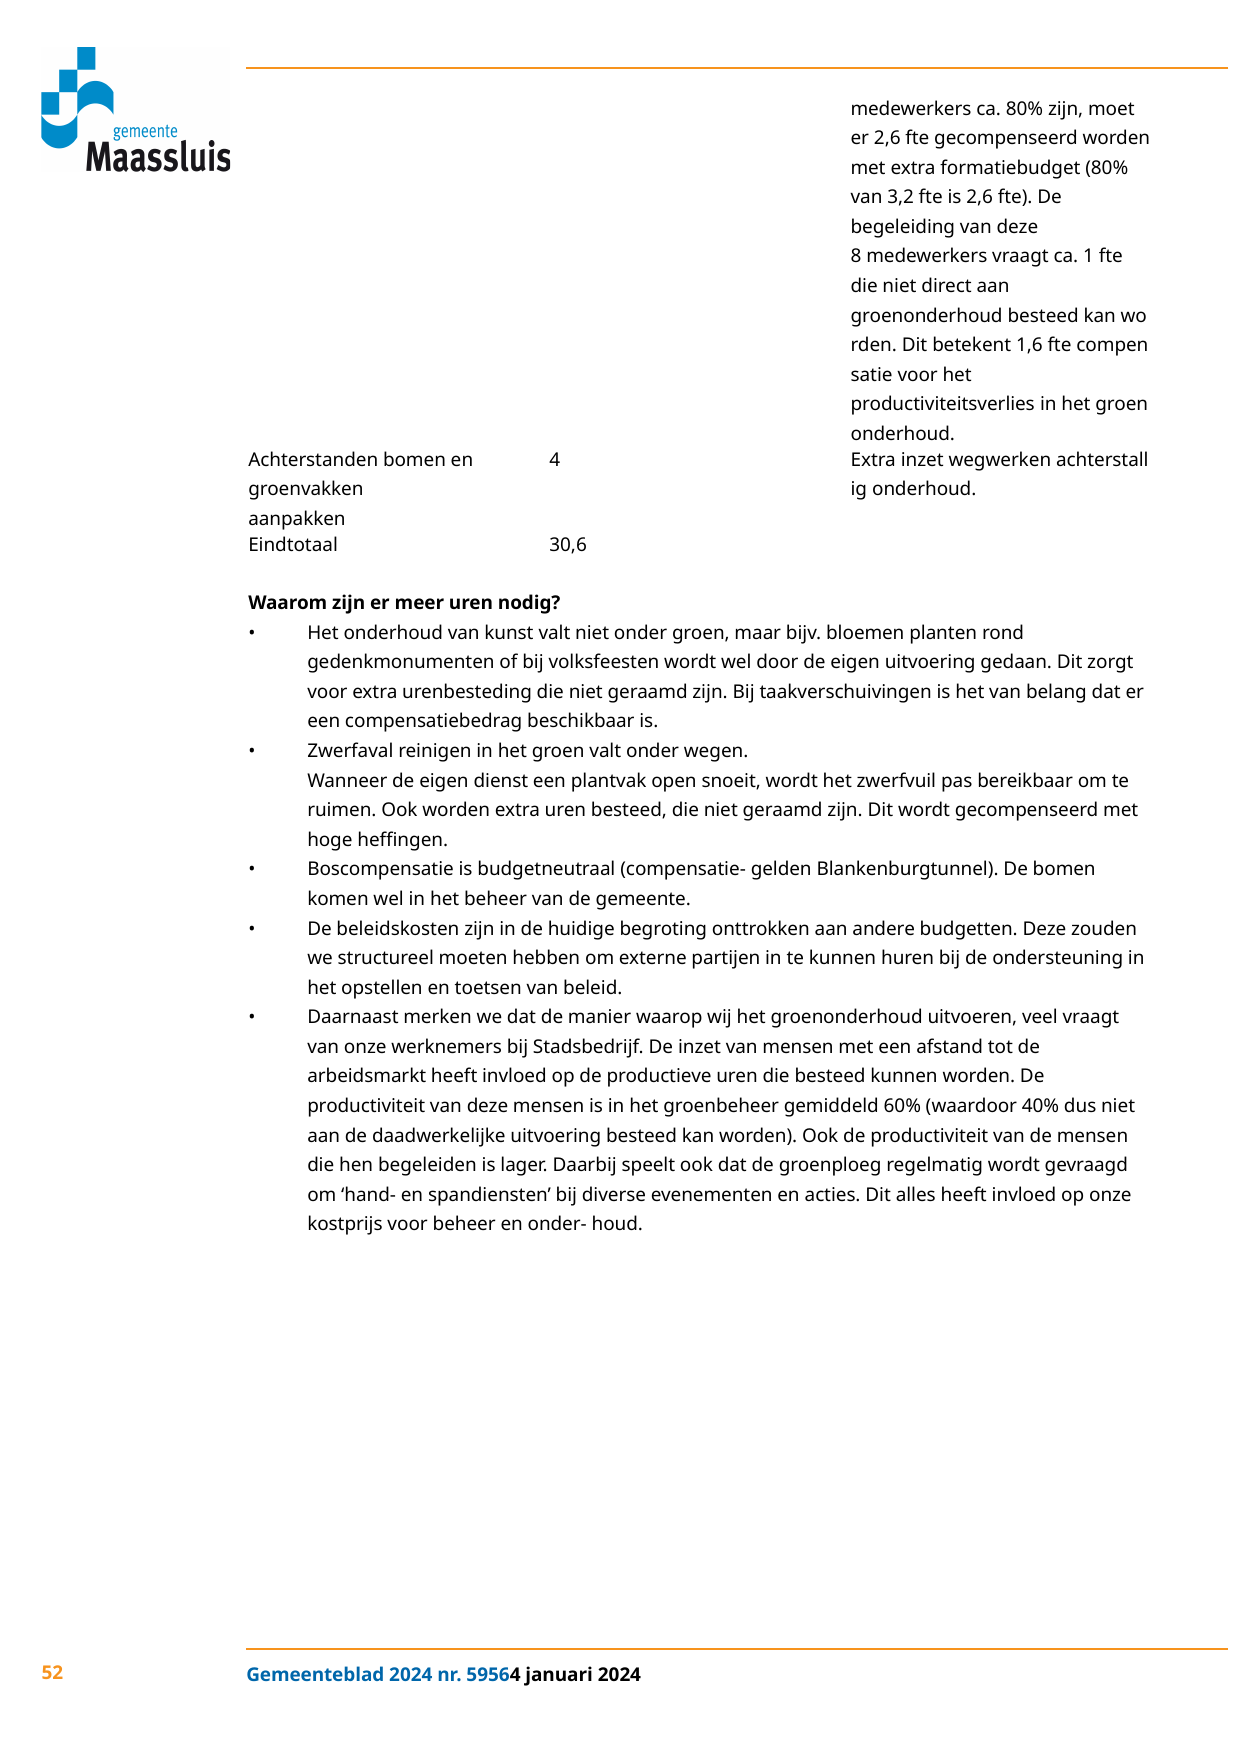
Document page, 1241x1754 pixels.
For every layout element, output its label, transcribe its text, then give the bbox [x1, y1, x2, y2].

table_cell medewerkers ca. 80% zijn, moet er 2,6 fte gecompenseerd worden met extra formatiebudget (80% van 3,2 fte is 2,6 fte). De begeleiding van deze 8 medewerkers vraagt ca. 1 fte die niet direct aan groenonderhoud besteed kan worden. Dit betekent 1,6 fte compensatie voor het productiviteitsverlies in het groenonderhoud. [850, 95, 1152, 446]
list Het onderhoud van kunst valt niet onder groen, maar bijv. bloemen planten rond gedenkmonumenten of bij volksfeesten wordt wel door de eigen uitvoering gedaan. Dit zorgt voor extra urenbesteding die niet geraamd zijn. Bij taakverschuivingen is het van belang dat er een compensatiebedrag beschikbaar is. [248, 619, 1152, 733]
text Waarom zijn er meer uren nodig? [248, 589, 1152, 615]
list De beleidskosten zijn in de huidige begroting onttrokken aan andere budgetten. Deze zouden we structureel moeten hebben om externe partijen in te kunnen huren bij de ondersteuning in het opstellen en toetsen van beleid. [248, 915, 1152, 1000]
table_cell [549, 95, 850, 446]
picture [41, 47, 231, 172]
table_cell 30,6 [549, 531, 850, 557]
list Boscompensatie is budgetneutraal (compensatie- gelden Blankenburgtunnel). De bomen komen wel in het beheer van de gemeente. [248, 856, 1152, 911]
table_cell Eindtotaal [248, 531, 549, 557]
table_cell 4 [549, 446, 850, 531]
table_cell Extra inzet wegwerken achterstallig onderhoud. [850, 446, 1152, 531]
list Wanneer de eigen dienst een plantvak open snoeit, wordt het zwerfvuil pas bereikbaar om te ruimen. Ook worden extra uren besteed, die niet geraamd zijn. Dit wordt gecompenseerd met hoge heffingen. [248, 767, 1152, 852]
list Daarnaast merken we dat de manier waarop wij het groenonderhoud uitvoeren, veel vraagt van onze werknemers bij Stadsbedrijf. De inzet van mensen met een afstand tot de arbeidsmarkt heeft invloed op de productieve uren die besteed kunnen worden. De productiviteit van deze mensen is in het groenbeheer gemiddeld 60% (waardoor 40% dus niet aan de daadwerkelijke uitvoering besteed kan worden). Ook de productiviteit van de mensen die hen begeleiden is lager. Daarbij speelt ook dat de groenploeg regelmatig wordt gevraagd om ‘hand- en spandiensten’ bij diverse evenementen en acties. Dit alles heeft invloed op onze kostprijs voor beheer en onder- houd. [248, 1003, 1152, 1236]
table_cell [850, 531, 1152, 557]
table_cell [248, 95, 549, 446]
table_cell Achterstanden bomen en groenvakken aanpakken [248, 446, 549, 531]
picture [41, 47, 77, 92]
list Zwerfaval reinigen in het groen valt onder wegen. [248, 737, 1152, 763]
